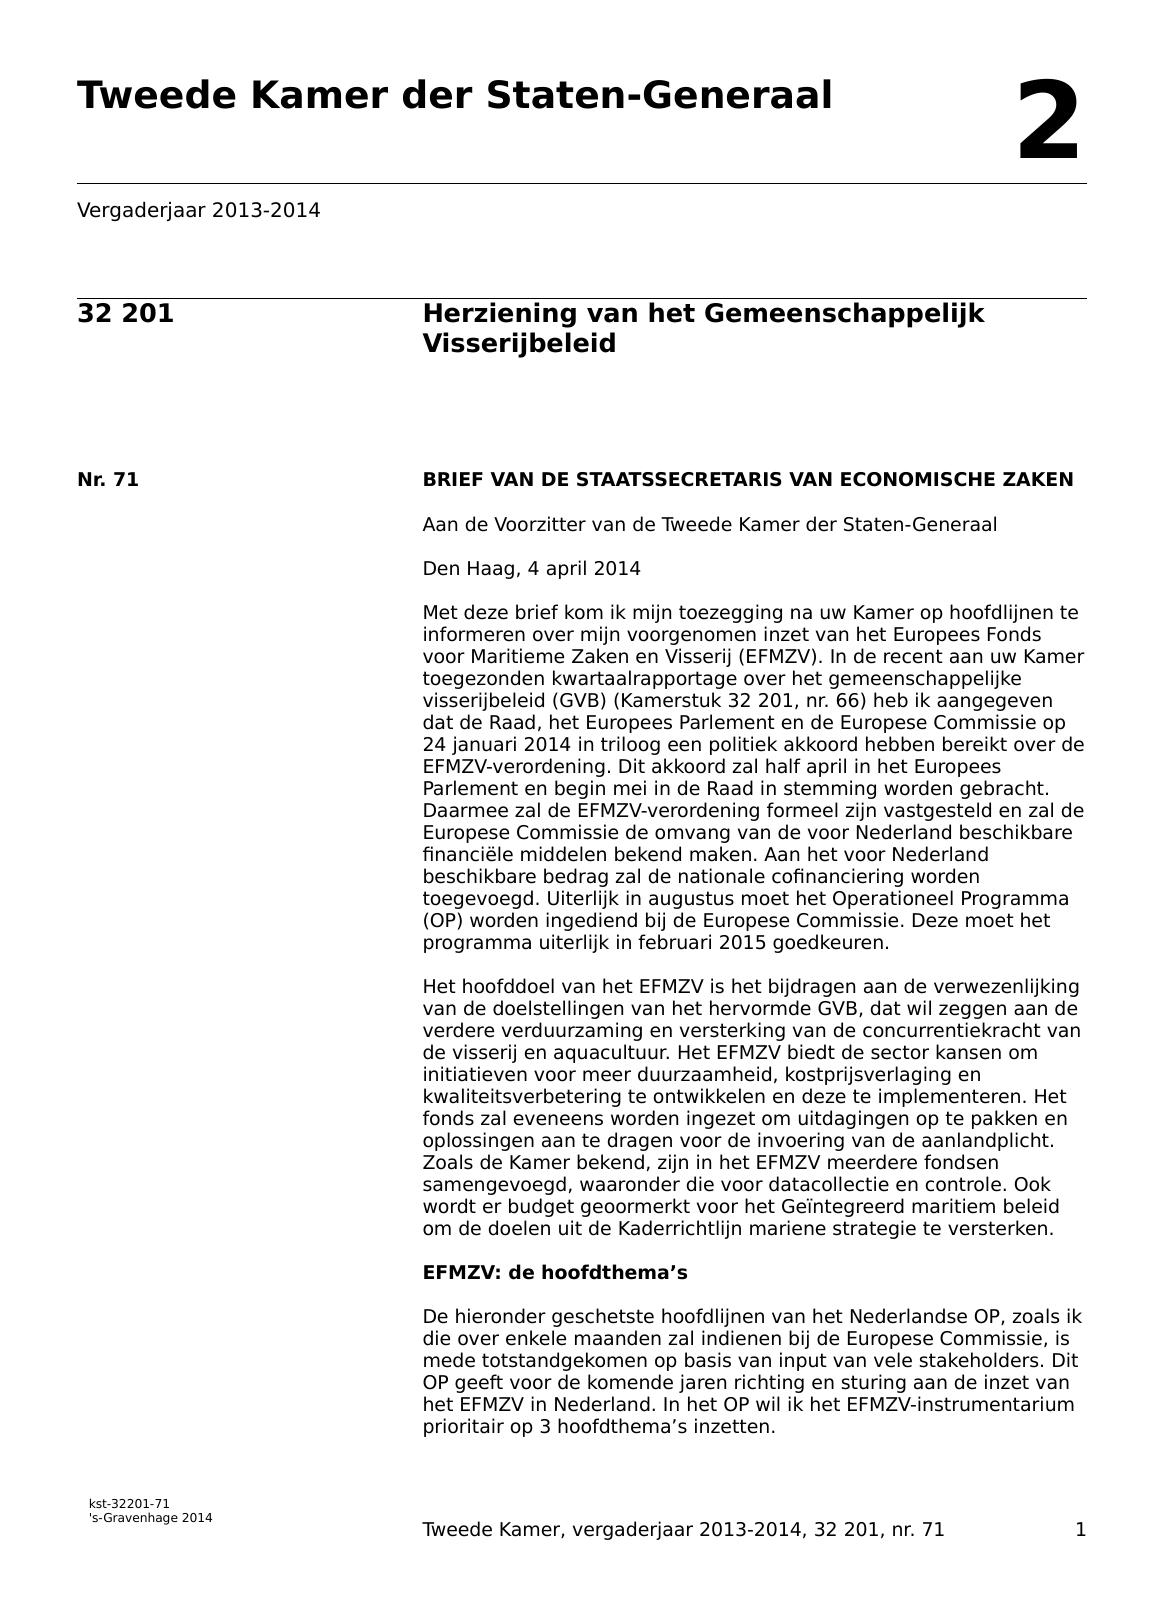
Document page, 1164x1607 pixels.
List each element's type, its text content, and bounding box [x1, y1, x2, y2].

text Aan de Voorzitter van de Tweede Kamer der Staten-Generaal [422, 513, 1087, 536]
table_header Tweede Kamer der Staten-Generaal [77, 59, 886, 183]
subtitle EFMZV: de hoofdthema’s [422, 1262, 1087, 1284]
text Het hoofddoel van het EFMZV is het bijdragen aan de verwezenlijking van de doelstellingen van het hervormde GVB, dat wil zeggen aan de verdere verduurzaming en versterking van de concurrentiekracht van de visserij en aquacultuur. Het EFMZV biedt de sector kansen om initiatieven voor meer duurzaamheid, kostprijsverlaging en kwaliteitsverbetering te ontwikkelen en deze te implementeren. Het fonds zal eveneens worden ingezet om uitdagingen op te pakken en oplossingen aan te dragen voor de invoering van de aanlandplicht. [422, 976, 1087, 1152]
text kst-32201-71 [88, 1497, 323, 1511]
text Zoals de Kamer bekend, zijn in het EFMZV meerdere fondsen samengevoegd, waaronder die voor datacollectie en controle. Ook wordt er budget geoormerkt voor het Geïntegreerd maritiem beleid om de doelen uit de Kaderrichtlijn mariene strategie te versterken. [422, 1152, 1087, 1239]
table_cell Vergaderjaar 2013-2014 [77, 184, 1087, 298]
text De hieronder geschetste hoofdlijnen van het Nederlandse OP, zoals ik die over enkele maanden zal indienen bij de Europese Commissie, is mede totstandgekomen op basis van input van vele stakeholders. Dit OP geeft voor de komende jaren richting en sturing aan de inzet van het EFMZV in Nederland. In het OP wil ik het EFMZV-instrumentarium prioritair op 3 hoofdthema’s inzetten. [422, 1306, 1087, 1438]
table_header 2 [886, 59, 1087, 183]
subtitle 32 201 Herziening van het Gemeenschappelijk Visserijbeleid [77, 299, 1087, 358]
text Met deze brief kom ik mijn toezegging na uw Kamer op hoofdlijnen te informeren over mijn voorgenomen inzet van het Europees Fonds voor Maritieme Zaken en Visserij (EFMZV). In de recent aan uw Kamer toegezonden kwartaalrapportage over het gemeenschappelijke visserijbeleid (GVB) (Kamerstuk 32 201, nr. 66) heb ik aangegeven dat de Raad, het Europees Parlement en de Europese Commissie op 24 januari 2014 in triloog een politiek akkoord hebben bereikt over de EFMZV-verordening. Dit akkoord zal half april in het Europees Parlement en begin mei in de Raad in stemming worden gebracht. Daarmee zal de EFMZV-verordening formeel zijn vastgesteld en zal de Europese Commissie de omvang van de voor Nederland beschikbare financiële middelen bekend maken. Aan het voor Nederland beschikbare bedrag zal de nationale cofinanciering worden toegevoegd. Uiterlijk in augustus moet het Operationeel Programma (OP) worden ingediend bij de Europese Commissie. Deze moet het programma uiterlijk in februari 2015 goedkeuren. [422, 602, 1087, 953]
text 's-Gravenhage 2014 [88, 1511, 323, 1525]
text Den Haag, 4 april 2014 [422, 558, 1087, 580]
subtitle Nr. 71 BRIEF VAN DE STAATSSECRETARIS VAN ECONOMISCHE ZAKEN [77, 469, 1087, 491]
